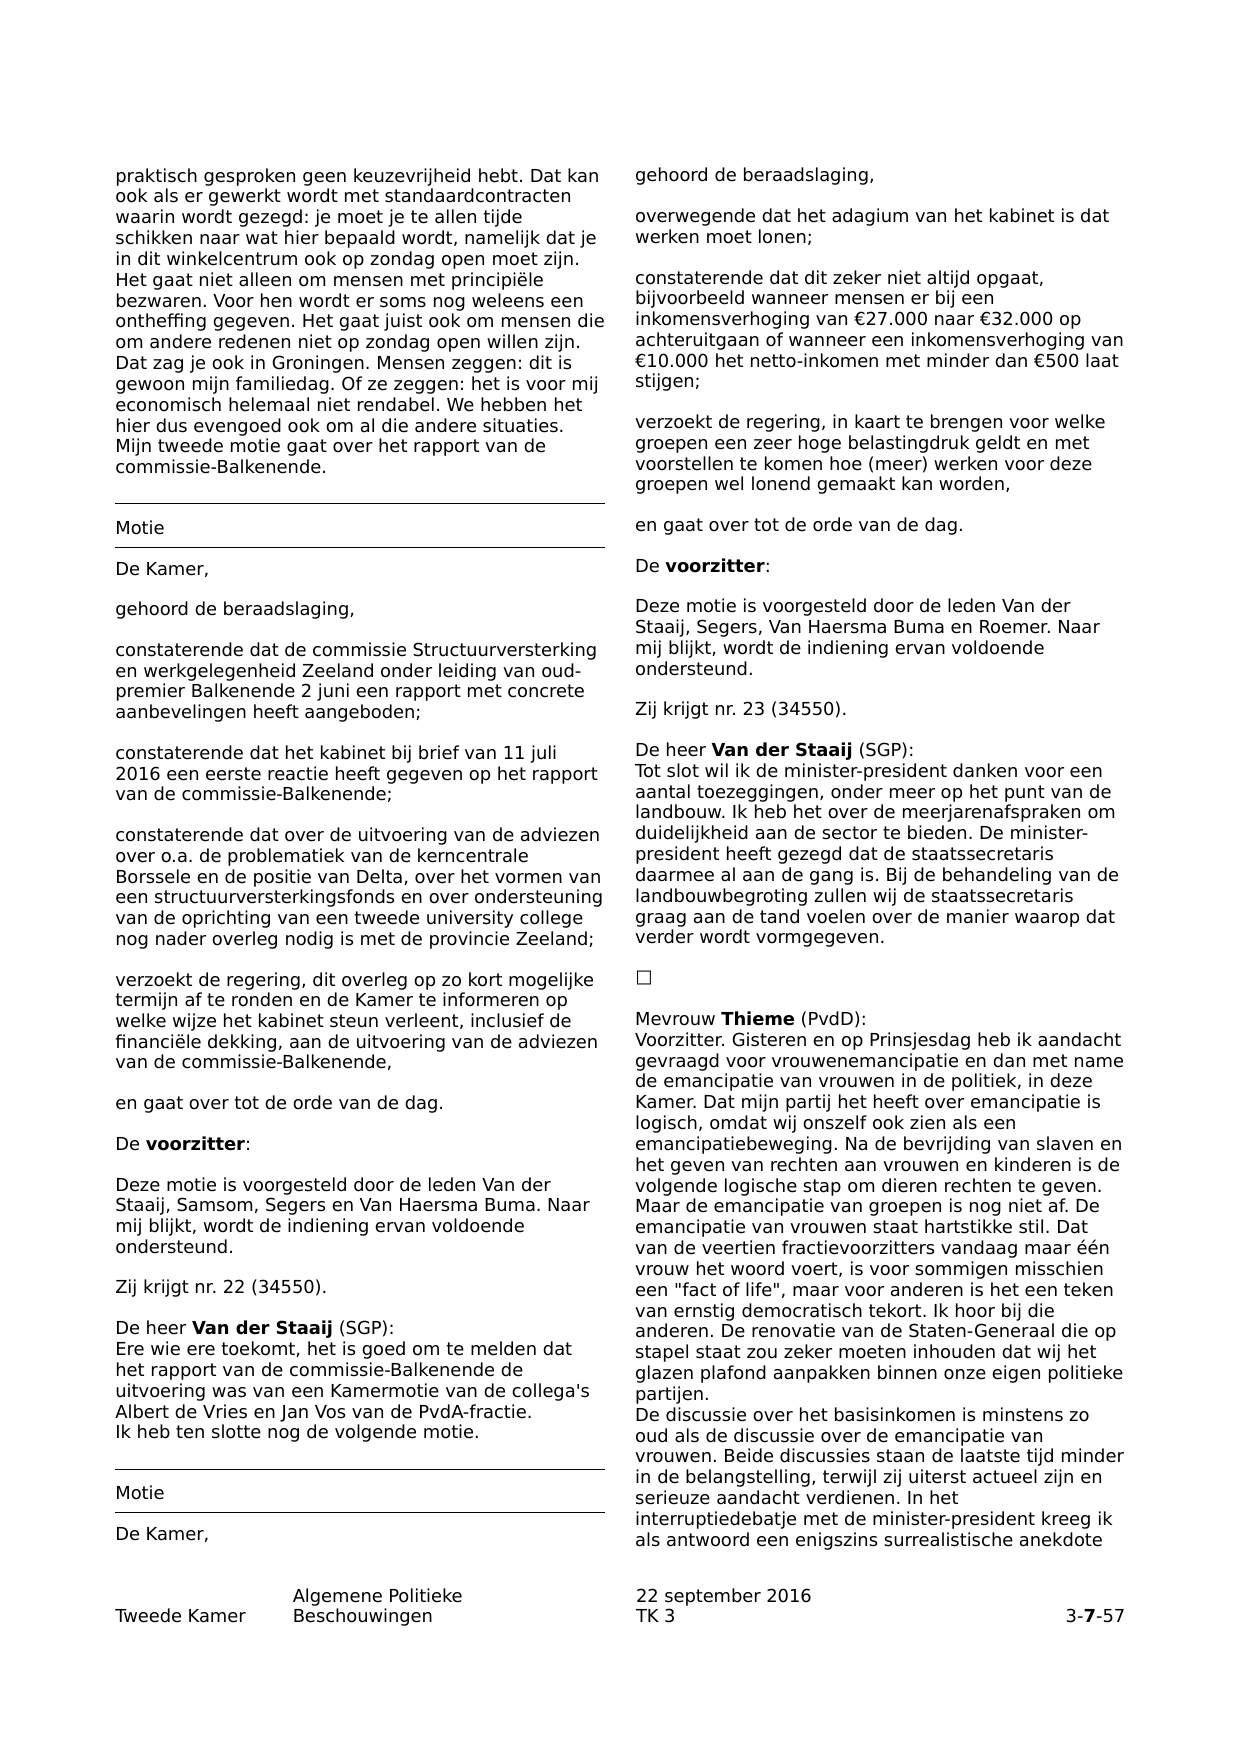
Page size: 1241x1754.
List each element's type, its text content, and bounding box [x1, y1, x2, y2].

text gehoord de beraadslaging, [115, 599, 605, 620]
text Mijn tweede motie gaat over het rapport van de commissie-Balkenende. [115, 436, 605, 478]
text De voorzitter: [115, 1134, 605, 1154]
text constaterende dat over de uitvoering van de adviezen over o.a. de problematiek van de kerncentrale Borssele en de positie van Delta, over het vormen van een structuurversterkingsfonds en over ondersteuning van de oprichting van een tweede university college nog nader overleg nodig is met de provincie Zeeland; [115, 825, 605, 949]
text Ik heb ten slotte nog de volgende motie. [115, 1422, 605, 1443]
text Voorzitter. Gisteren en op Prinsjesdag heb ik aandacht gevraagd voor vrouwenemancipatie en dan met name de emancipatie van vrouwen in de politiek, in deze Kamer. Dat mijn partij het heeft over emancipatie is logisch, omdat wij onszelf ook zien als een emancipatiebeweging. Na de bevrijding van slaven en het geven van rechten aan vrouwen en kinderen is de volgende logische stap om dieren rechten te geven. Maar de emancipatie van groepen is nog niet af. De emancipatie van vrouwen staat hartstikke stil. Dat van de veertien fractievoorzitters vandaag maar één vrouw het woord voert, is voor sommigen misschien een "fact of life", maar voor anderen is het een teken van ernstig democratisch tekort. Ik hoor bij die anderen. De renovatie van de Staten-Generaal die op stapel staat zou zeker moeten inhouden dat wij het glazen plafond aanpakken binnen onze eigen politieke partijen. [635, 1029, 1125, 1404]
text Deze motie is voorgesteld door de leden Van der Staaij, Segers, Van Haersma Buma en Roemer. Naar mij blijkt, wordt de indiening ervan voldoende ondersteund. [635, 596, 1125, 679]
text constaterende dat de commissie Structuurversterking en werkgelegenheid Zeeland onder leiding van oud-premier Balkenende 2 juni een rapport met concrete aanbevelingen heeft aangeboden; [115, 640, 605, 723]
text gehoord de beraadslaging, [635, 165, 1125, 186]
text verzoekt de regering, in kaart te brengen voor welke groepen een zeer hoge belastingdruk geldt en met voorstellen te komen hoe (meer) werken voor deze groepen wel lonend gemaakt kan worden, [635, 412, 1125, 495]
text De heer Van der Staaij (SGP): [115, 1318, 605, 1339]
text en gaat over tot de orde van de dag. [115, 1093, 605, 1114]
text De heer Van der Staaij (SGP): [635, 740, 1125, 761]
text Ere wie ere toekomt, het is goed om te melden dat het rapport van de commissie-Balkenende de uitvoering was van een Kamermotie van de collega's Albert de Vries en Jan Vos van de PvdA-fractie. [115, 1339, 605, 1422]
text Zij krijgt nr. 22 (34550). [115, 1277, 605, 1298]
text constaterende dat het kabinet bij brief van 11 juli 2016 een eerste reactie heeft gegeven op het rapport van de commissie-Balkenende; [115, 743, 605, 805]
text Motie [115, 1483, 605, 1504]
text Tot slot wil ik de minister-president danken voor een aantal toezeggingen, onder meer op het punt van de landbouw. Ik heb het over de meerjarenafspraken om duidelijkheid aan de sector te bieden. De minister-president heeft gezegd dat de staatssecretaris daarmee al aan de gang is. Bij de behandeling van de landbouwbegroting zullen wij de staatssecretaris graag aan de tand voelen over de manier waarop dat verder wordt vormgegeven. [635, 761, 1125, 948]
text Zij krijgt nr. 23 (34550). [635, 699, 1125, 720]
text praktisch gesproken geen keuzevrijheid hebt. Dat kan ook als er gewerkt wordt met standaardcontracten waarin wordt gezegd: je moet je te allen tijde schikken naar wat hier bepaald wordt, namelijk dat je in dit winkelcentrum ook op zondag open moet zijn. Het gaat niet alleen om mensen met principiële bezwaren. Voor hen wordt er soms nog weleens een ontheffing gegeven. Het gaat juist ook om mensen die om andere redenen niet op zondag open willen zijn. Dat zag je ook in Groningen. Mensen zeggen: dit is gewoon mijn familiedag. Of ze zeggen: het is voor mij economisch helemaal niet rendabel. We hebben het hier dus evengoed ook om al die andere situaties. [115, 165, 605, 436]
text verzoekt de regering, dit overleg op zo kort mogelijke termijn af te ronden en de Kamer te informeren op welke wijze het kabinet steun verleent, inclusief de financiële dekking, aan de uitvoering van de adviezen van de commissie-Balkenende, [115, 969, 605, 1073]
text De discussie over het basisinkomen is minstens zo oud als de discussie over de emancipatie van vrouwen. Beide discussies staan de laatste tijd minder in de belangstelling, terwijl zij uiterst actueel zijn en serieuze aandacht verdienen. In het interruptiedebatje met de minister-president kreeg ik als antwoord een enigszins surrealistische anekdote [635, 1404, 1125, 1550]
text ⬜ [635, 968, 1125, 989]
text en gaat over tot de orde van de dag. [635, 515, 1125, 536]
text constaterende dat dit zeker niet altijd opgaat, bijvoorbeeld wanneer mensen er bij een inkomensverhoging van €27.000 naar €32.000 op achteruitgaan of wanneer een inkomensverhoging van €10.000 het netto-inkomen met minder dan €500 laat stijgen; [635, 267, 1125, 392]
text De Kamer, [115, 558, 605, 579]
text De Kamer, [115, 1524, 605, 1544]
text Mevrouw Thieme (PvdD): [635, 1009, 1125, 1029]
text Motie [115, 518, 605, 538]
text overwegende dat het adagium van het kabinet is dat werken moet lonen; [635, 206, 1125, 247]
text Deze motie is voorgesteld door de leden Van der Staaij, Samsom, Segers en Van Haersma Buma. Naar mij blijkt, wordt de indiening ervan voldoende ondersteund. [115, 1174, 605, 1257]
text De voorzitter: [635, 556, 1125, 576]
